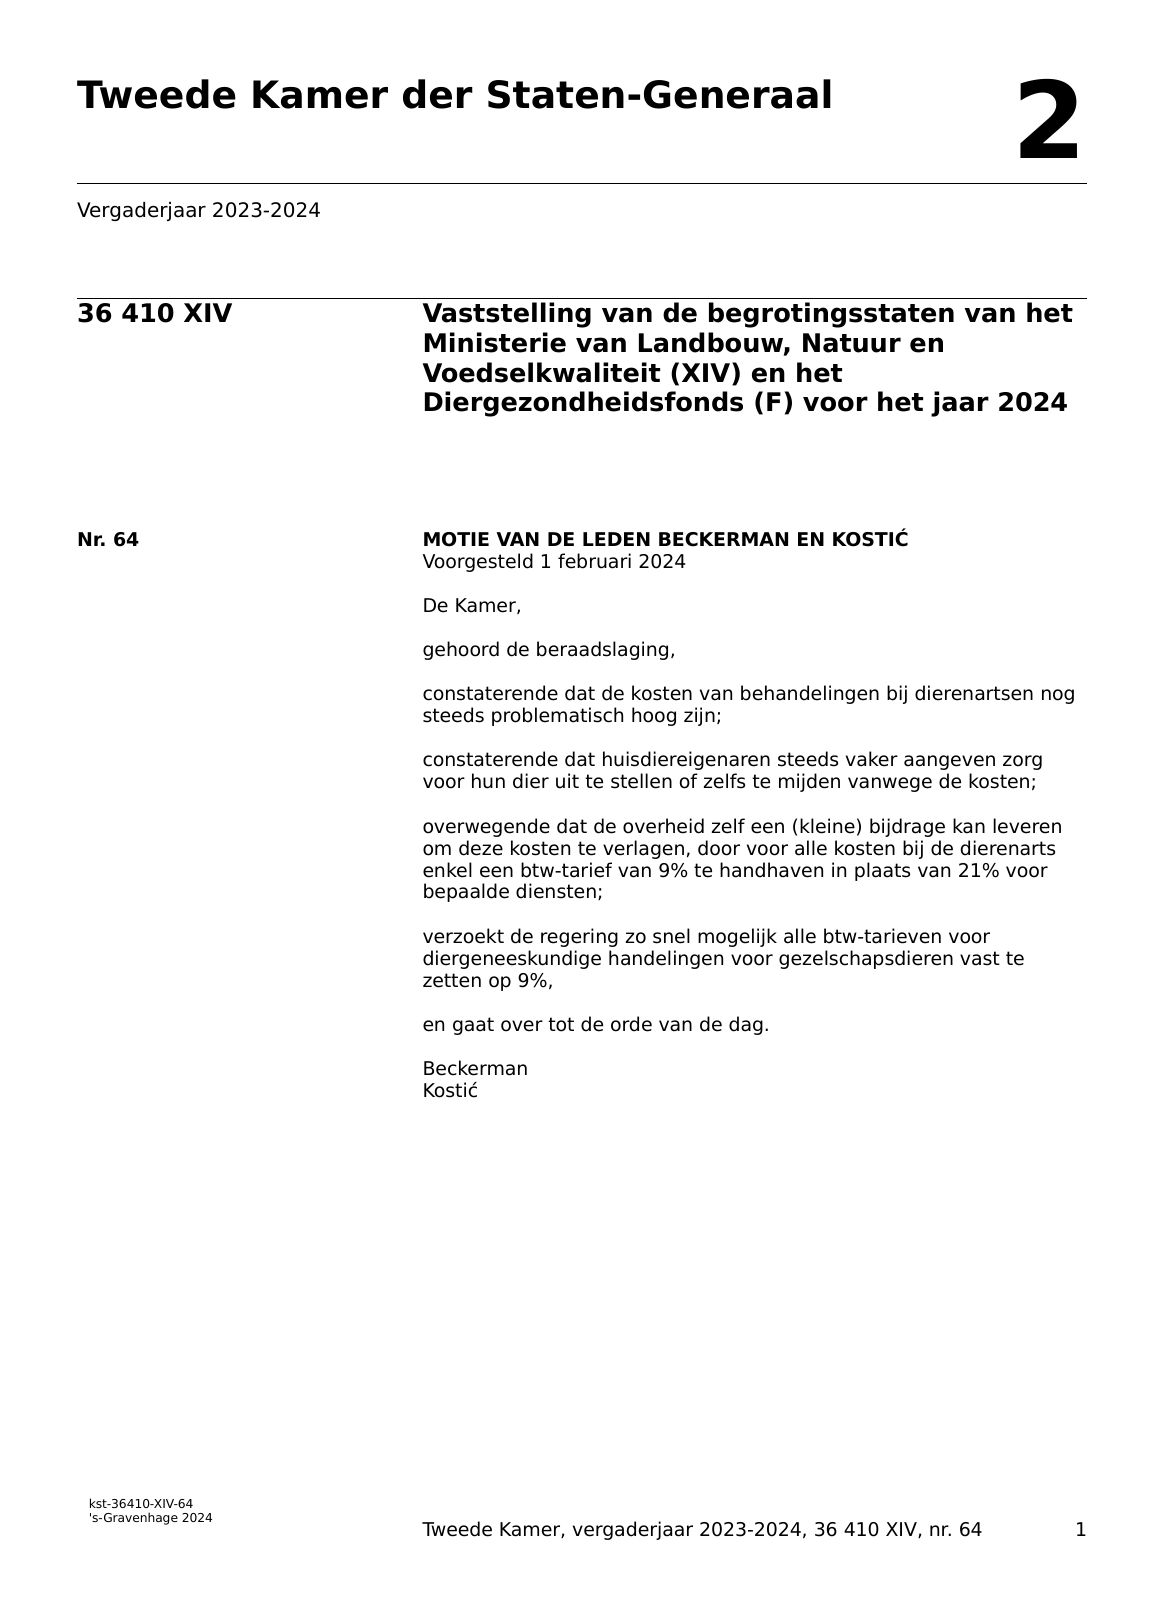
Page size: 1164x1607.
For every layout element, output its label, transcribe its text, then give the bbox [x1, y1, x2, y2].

table_header 2 [886, 59, 1087, 183]
subtitle 36 410 XIV Vaststelling van de begrotingsstaten van het Ministerie van Landbouw, Natuur en Voedselkwaliteit (XIV) en het Diergezondheidsfonds (F) voor het jaar 2024 [77, 299, 1087, 418]
subtitle Nr. 64 MOTIE VAN DE LEDEN BECKERMAN EN KOSTIĆ [77, 529, 1087, 551]
text en gaat over tot de orde van de dag. [422, 1014, 1087, 1036]
text Beckerman [422, 1058, 1087, 1080]
text overwegende dat de overheid zelf een (kleine) bijdrage kan leveren om deze kosten te verlagen, door voor alle kosten bij de dierenarts enkel een btw-tarief van 9% te handhaven in plaats van 21% voor bepaalde diensten; [422, 816, 1087, 903]
text gehoord de beraadslaging, [422, 639, 1087, 661]
text 's-Gravenhage 2024 [88, 1511, 323, 1525]
text Voorgesteld 1 februari 2024 [422, 551, 1087, 573]
text De Kamer, [422, 595, 1087, 617]
table_header Tweede Kamer der Staten-Generaal [77, 59, 886, 183]
text constaterende dat de kosten van behandelingen bij dierenartsen nog steeds problematisch hoog zijn; [422, 683, 1087, 727]
text kst-36410-XIV-64 [88, 1497, 323, 1511]
text Kostić [422, 1080, 1087, 1102]
table_cell Vergaderjaar 2023-2024 [77, 184, 1087, 298]
text constaterende dat huisdiereigenaren steeds vaker aangeven zorg voor hun dier uit te stellen of zelfs te mijden vanwege de kosten; [422, 749, 1087, 793]
text verzoekt de regering zo snel mogelijk alle btw-tarieven voor diergeneeskundige handelingen voor gezelschapsdieren vast te zetten op 9%, [422, 926, 1087, 992]
